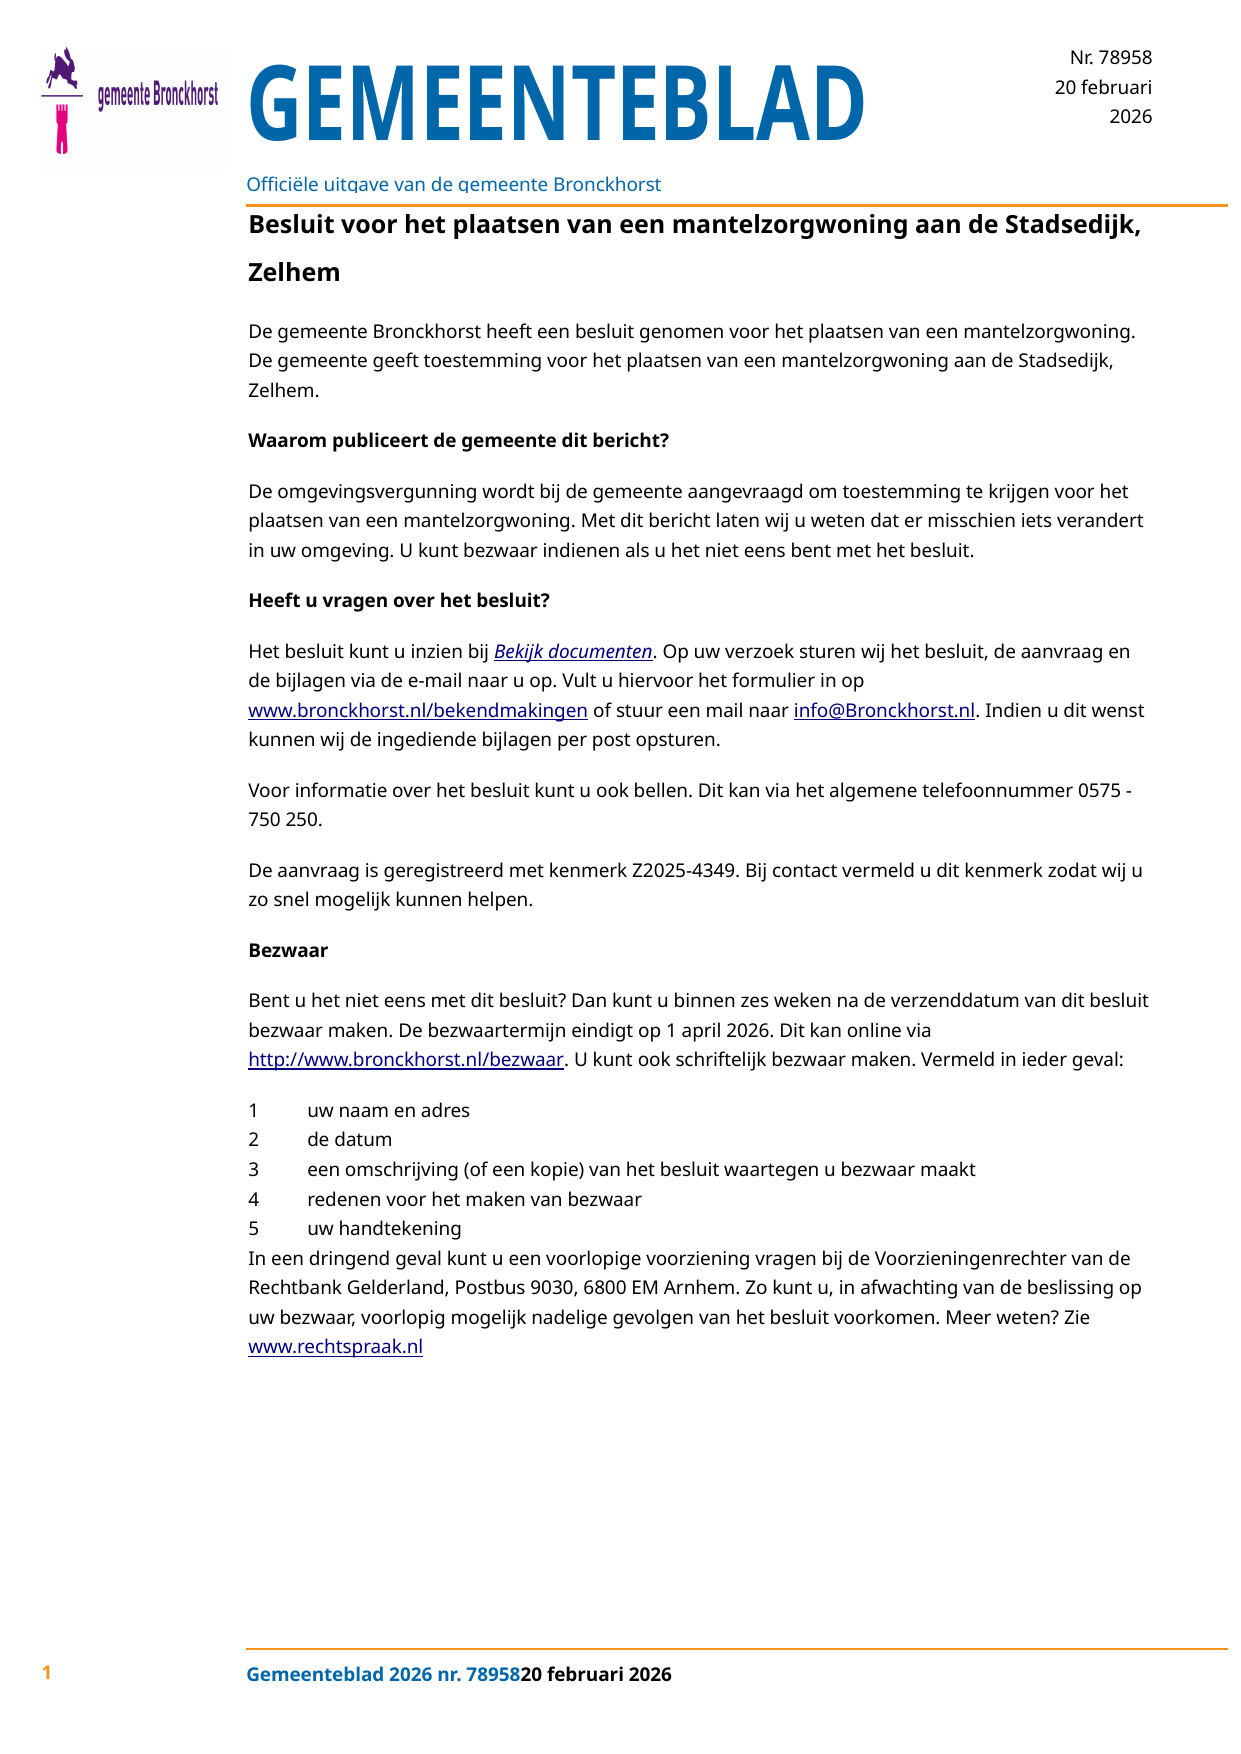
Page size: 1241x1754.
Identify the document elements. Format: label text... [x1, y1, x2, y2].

text De aanvraag is geregistreerd met kenmerk Z2025-4349. Bij contact vermeld u dit kenmerk zodat wij u zo snel mogelijk kunnen helpen. [248, 857, 1152, 912]
text Waarom publiceert de gemeente dit bericht? [248, 427, 1152, 453]
text Bent u het niet eens met dit besluit? Dan kunt u binnen zes weken na de verzenddatum van dit besluit bezwaar maken. De bezwaartermijn eindigt op 1 april 2026. Dit kan online via http://www.bronckhorst.nl/bezwaar. U kunt ook schriftelijk bezwaar maken. Vermeld in ieder geval: [248, 987, 1152, 1072]
picture [41, 47, 231, 172]
text De omgevingsvergunning wordt bij de gemeente aangevraagd om toestemming te krijgen voor het plaatsen van een mantelzorgwoning. Met dit bericht laten wij u weten dat er misschien iets verandert in uw omgeving. U kunt bezwaar indienen als u het niet eens bent met het besluit. [248, 478, 1152, 563]
text De gemeente Bronckhorst heeft een besluit genomen voor het plaatsen van een mantelzorgwoning. De gemeente geeft toestemming voor het plaatsen van een mantelzorgwoning aan de Stadsedijk, Zelhem. [248, 318, 1152, 403]
text Voor informatie over het besluit kunt u ook bellen. Dit kan via het algemene telefoonnummer 0575 - 750 250. [248, 777, 1152, 832]
text In een dringend geval kunt u een voorlopige voorziening vragen bij de Voorzieningenrechter van de Rechtbank Gelderland, Postbus 9030, 6800 EM Arnhem. Zo kunt u, in afwachting van de beslissing op uw bezwaar, voorlopig mogelijk nadelige gevolgen van het besluit voorkomen. Meer weten? Zie www.rechtspraak.nl [248, 1245, 1152, 1359]
text Bezwaar [248, 937, 1152, 963]
list redenen voor het maken van bezwaar [248, 1186, 1152, 1212]
list de datum [248, 1127, 1152, 1152]
text Het besluit kunt u inzien bij Bekijk documenten. Op uw verzoek sturen wij het besluit, de aanvraag en de bijlagen via de e-mail naar u op. Vult u hiervoor het formulier in op www.bronckhorst.nl/bekendmakingen of stuur een mail naar info@Bronckhorst.nl. Indien u dit wenst kunnen wij de ingediende bijlagen per post opsturen. [248, 638, 1152, 752]
text Besluit voor het plaatsen van een mantelzorgwoning aan de Stadsedijk, Zelhem [248, 207, 1152, 288]
text Heeft u vragen over het besluit? [248, 587, 1152, 613]
list een omschrijving (of een kopie) van het besluit waartegen u bezwaar maakt [248, 1156, 1152, 1182]
list uw handtekening [248, 1215, 1152, 1241]
list uw naam en adres [248, 1097, 1152, 1123]
